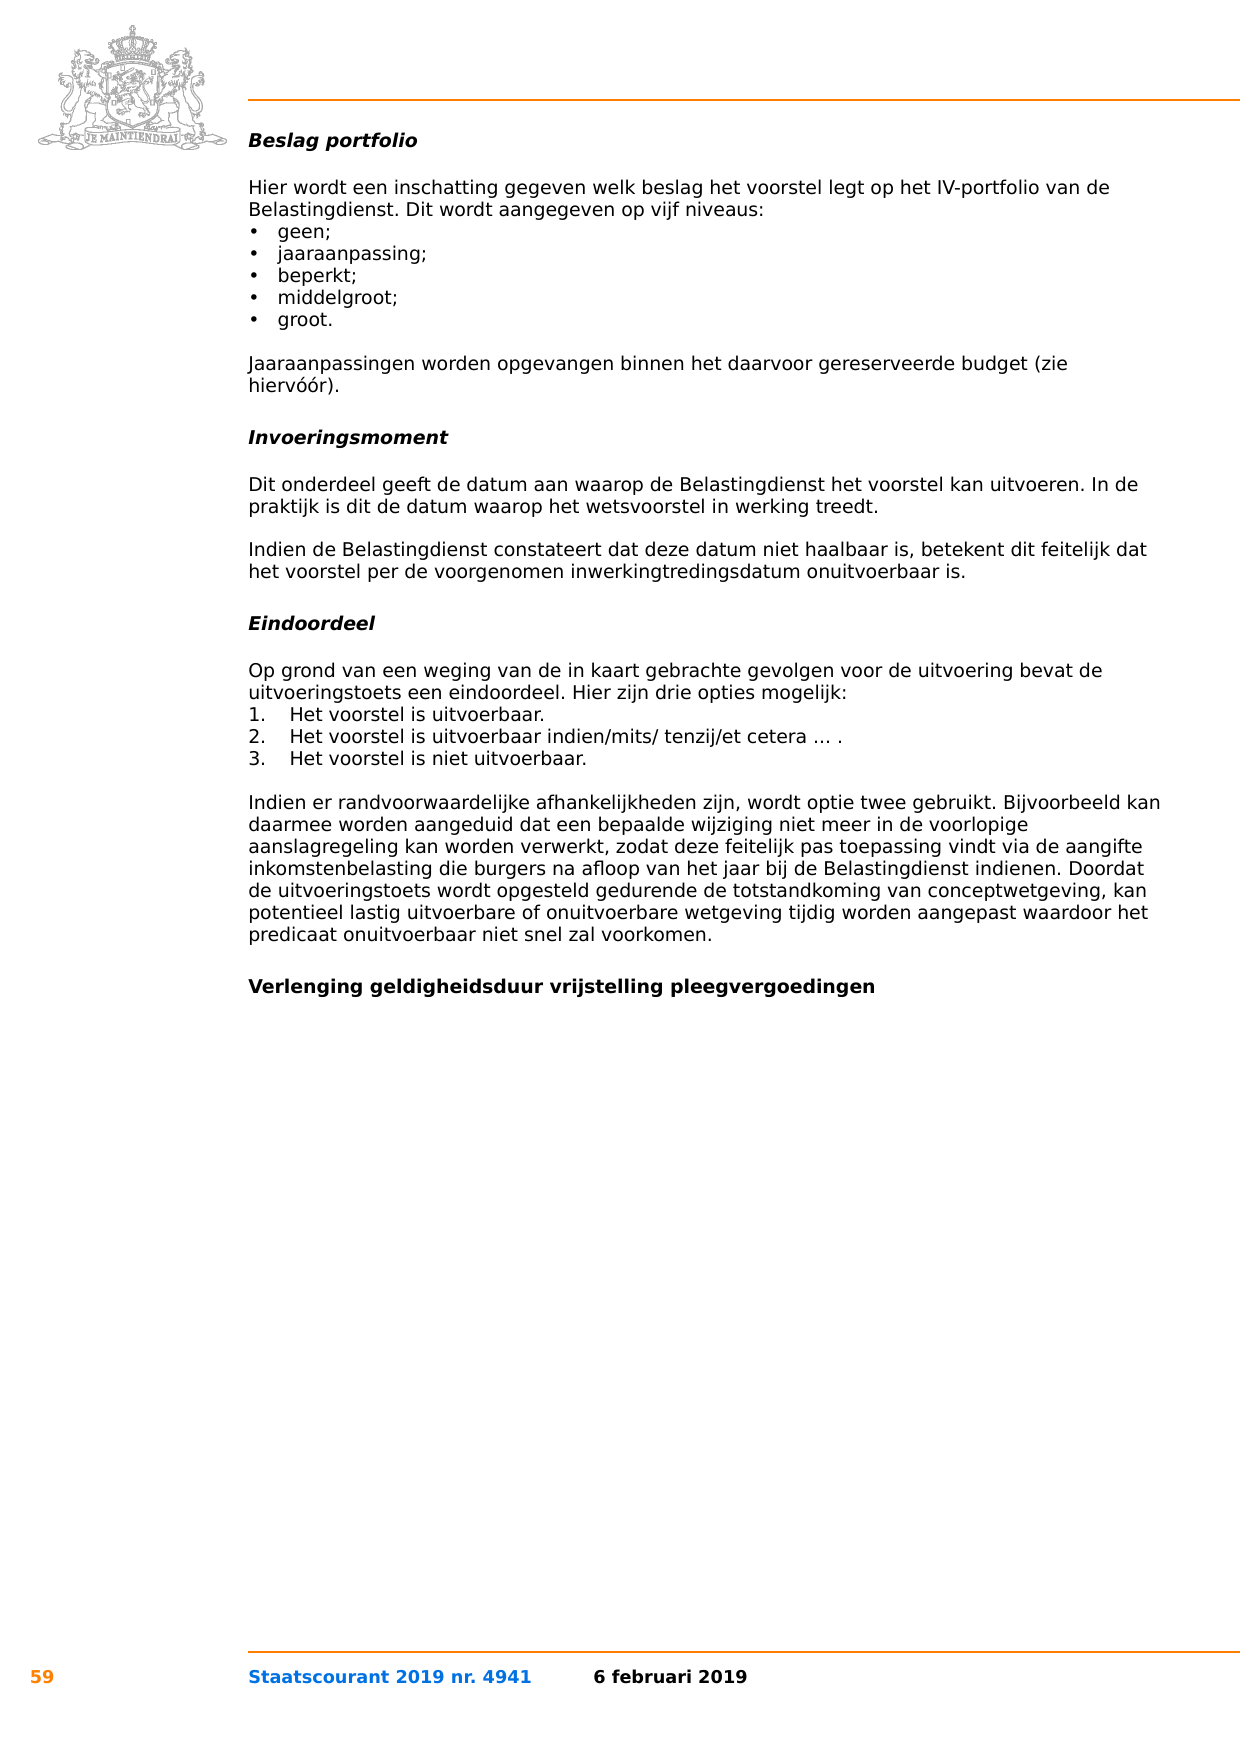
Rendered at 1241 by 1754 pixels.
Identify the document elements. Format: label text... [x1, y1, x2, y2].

text Jaaraanpassingen worden opgevangen binnen het daarvoor gereserveerde budget (zie hiervóór). [248, 353, 1163, 397]
text Indien de Belastingdienst constateert dat deze datum niet haalbaar is, betekent dit feitelijk dat het voorstel per de voorgenomen inwerkingtredingsdatum onuitvoerbaar is. [248, 539, 1163, 583]
subtitle Beslag portfolio [248, 130, 1163, 152]
text • jaaraanpassing; [248, 243, 1163, 265]
text • geen; [248, 221, 1163, 243]
text • middelgroot; [248, 287, 1163, 309]
text Dit onderdeel geeft de datum aan waarop de Belastingdienst het voorstel kan uitvoeren. In de praktijk is dit de datum waarop het wetsvoorstel in werking treedt. [248, 473, 1163, 517]
text 1. Het voorstel is uitvoerbaar. [248, 704, 1163, 726]
text 3. Het voorstel is niet uitvoerbaar. [248, 748, 1163, 770]
text 2. Het voorstel is uitvoerbaar indien/mits/ tenzij/et cetera ... . [248, 726, 1163, 748]
picture [38, 25, 227, 150]
text Op grond van een weging van de in kaart gebrachte gevolgen voor de uitvoering bevat de uitvoeringstoets een eindoordeel. Hier zijn drie opties mogelijk: [248, 660, 1163, 704]
text Indien er randvoorwaardelijke afhankelijkheden zijn, wordt optie twee gebruikt. Bijvoorbeeld kan daarmee worden aangeduid dat een bepaalde wijziging niet meer in de voorlopige aanslagregeling kan worden verwerkt, zodat deze feitelijk pas toepassing vindt via de aangifte inkomstenbelasting die burgers na afloop van het jaar bij de Belastingdienst indienen. Doordat de uitvoeringstoets wordt opgesteld gedurende de totstandkoming van conceptwetgeving, kan potentieel lastig uitvoerbare of onuitvoerbare wetgeving tijdig worden aangepast waardoor het predicaat onuitvoerbaar niet snel zal voorkomen. [248, 792, 1163, 946]
subtitle Verlenging geldigheidsduur vrijstelling pleegvergoedingen [248, 976, 1163, 998]
text • groot. [248, 309, 1163, 331]
text • beperkt; [248, 265, 1163, 287]
subtitle Eindoordeel [248, 613, 1163, 635]
text Hier wordt een inschatting gegeven welk beslag het voorstel legt op het IV-portfolio van de Belastingdienst. Dit wordt aangegeven op vijf niveaus: [248, 177, 1163, 221]
subtitle Invoeringsmoment [248, 427, 1163, 448]
